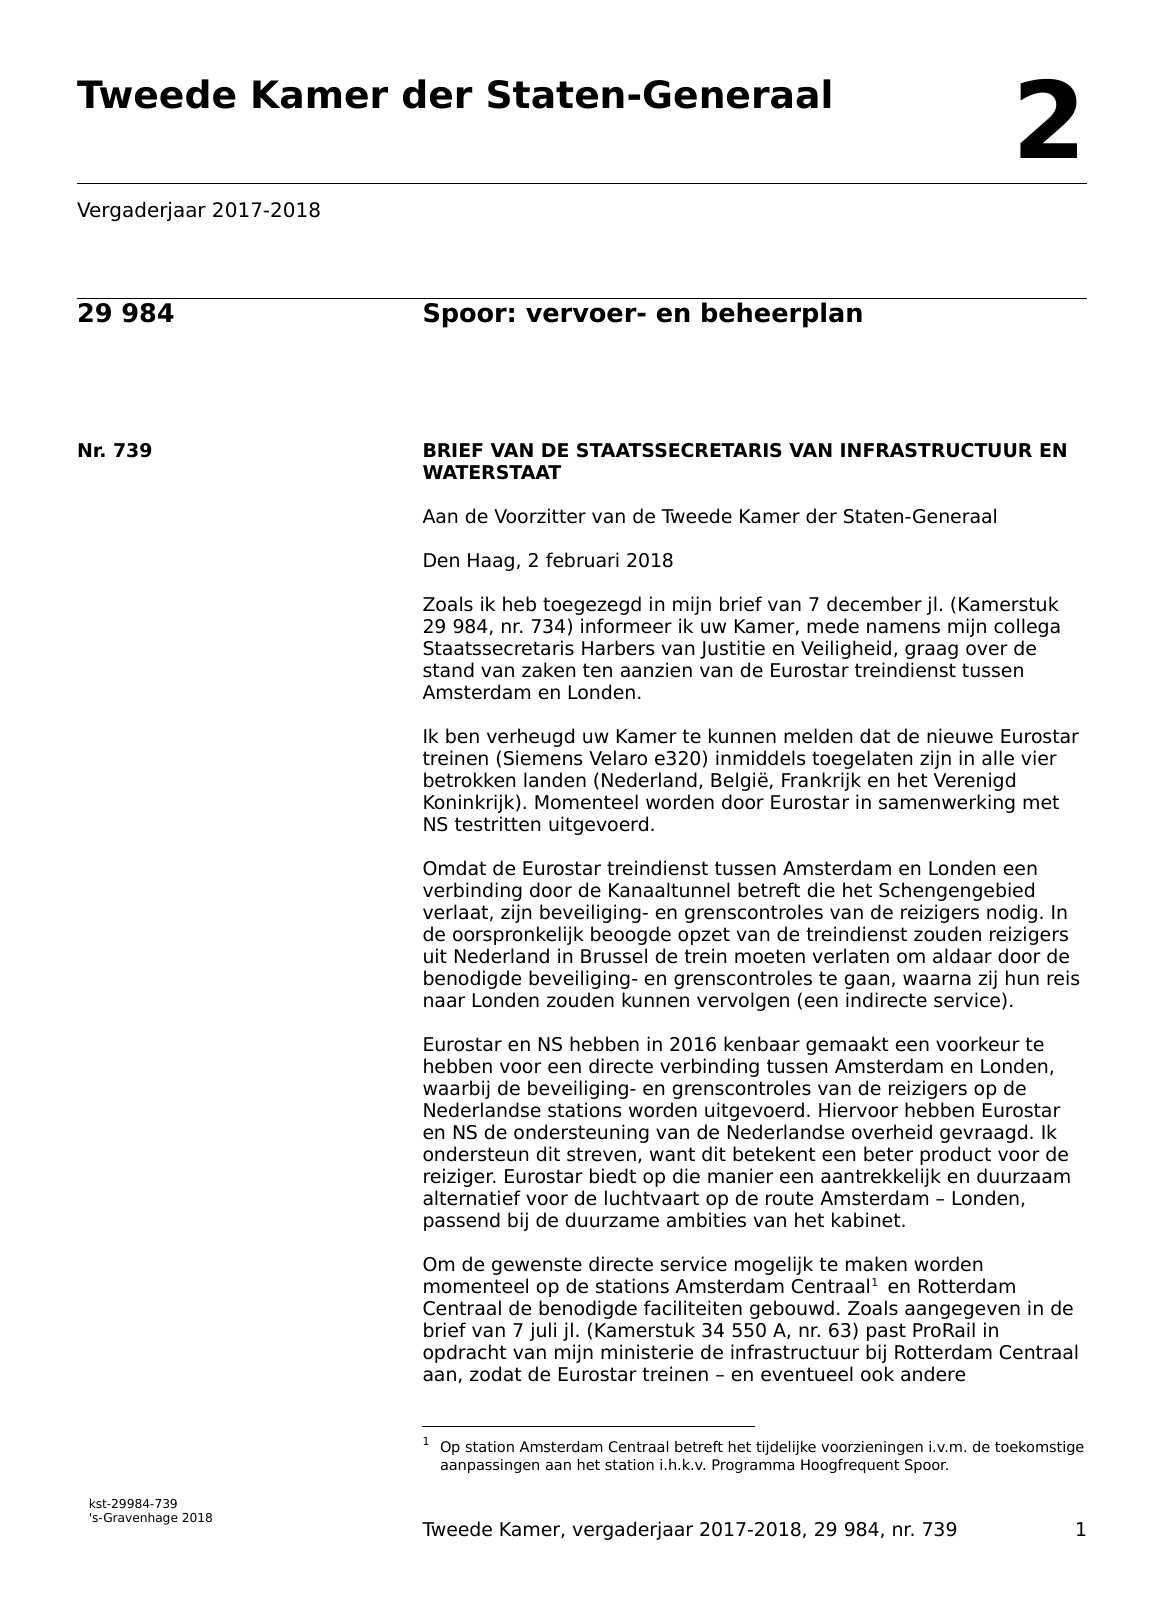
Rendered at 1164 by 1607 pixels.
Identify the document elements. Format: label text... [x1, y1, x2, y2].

table_header 2 [886, 59, 1087, 183]
text Aan de Voorzitter van de Tweede Kamer der Staten-Generaal [422, 506, 1087, 528]
text Zoals ik heb toegezegd in mijn brief van 7 december jl. (Kamerstuk 29 984, nr. 734) informeer ik uw Kamer, mede namens mijn collega Staatssecretaris Harbers van Justitie en Veiligheid, graag over de stand van zaken ten aanzien van de Eurostar treindienst tussen Amsterdam en Londen. [422, 594, 1087, 704]
text Den Haag, 2 februari 2018 [422, 550, 1087, 572]
text Op station Amsterdam Centraal betreft het tijdelijke voorzieningen i.v.m. de toekomstige aanpassingen aan het station i.h.k.v. Programma Hoogfrequent Spoor. [422, 1435, 1087, 1474]
text Om de gewenste directe service mogelijk te maken worden momenteel op de stations Amsterdam Centraal en Rotterdam Centraal de benodigde faciliteiten gebouwd. Zoals aangegeven in de brief van 7 juli jl. (Kamerstuk 34 550 A, nr. 63) past ProRail in opdracht van mijn ministerie de infrastructuur bij Rotterdam Centraal aan, zodat de Eurostar treinen – en eventueel ook andere [422, 1254, 1087, 1386]
text Ik ben verheugd uw Kamer te kunnen melden dat de nieuwe Eurostar treinen (Siemens Velaro e320) inmiddels toegelaten zijn in alle vier betrokken landen (Nederland, België, Frankrijk en het Verenigd Koninkrijk). Momenteel worden door Eurostar in samenwerking met NS testritten uitgevoerd. [422, 726, 1087, 836]
text Eurostar en NS hebben in 2016 kenbaar gemaakt een voorkeur te hebben voor een directe verbinding tussen Amsterdam en Londen, waarbij de beveiliging- en grenscontroles van de reizigers op de Nederlandse stations worden uitgevoerd. Hiervoor hebben Eurostar en NS de ondersteuning van de Nederlandse overheid gevraagd. Ik ondersteun dit streven, want dit betekent een beter product voor de reiziger. Eurostar biedt op die manier een aantrekkelijk en duurzaam alternatief voor de luchtvaart op de route Amsterdam – Londen, passend bij de duurzame ambities van het kabinet. [422, 1034, 1087, 1232]
subtitle Nr. 739 BRIEF VAN DE STAATSSECRETARIS VAN INFRASTRUCTUUR EN WATERSTAAT [77, 440, 1087, 484]
text kst-29984-739 [88, 1497, 323, 1511]
table_header Tweede Kamer der Staten-Generaal [77, 59, 886, 183]
text 's-Gravenhage 2018 [88, 1511, 323, 1525]
table_cell Vergaderjaar 2017-2018 [77, 184, 1087, 298]
text Omdat de Eurostar treindienst tussen Amsterdam en Londen een verbinding door de Kanaaltunnel betreft die het Schengengebied verlaat, zijn beveiliging- en grenscontroles van de reizigers nodig. In de oorspronkelijk beoogde opzet van de treindienst zouden reizigers uit Nederland in Brussel de trein moeten verlaten om aldaar door de benodigde beveiliging- en grenscontroles te gaan, waarna zij hun reis naar Londen zouden kunnen vervolgen (een indirecte service). [422, 858, 1087, 1012]
subtitle 29 984 Spoor: vervoer- en beheerplan [77, 299, 1087, 329]
